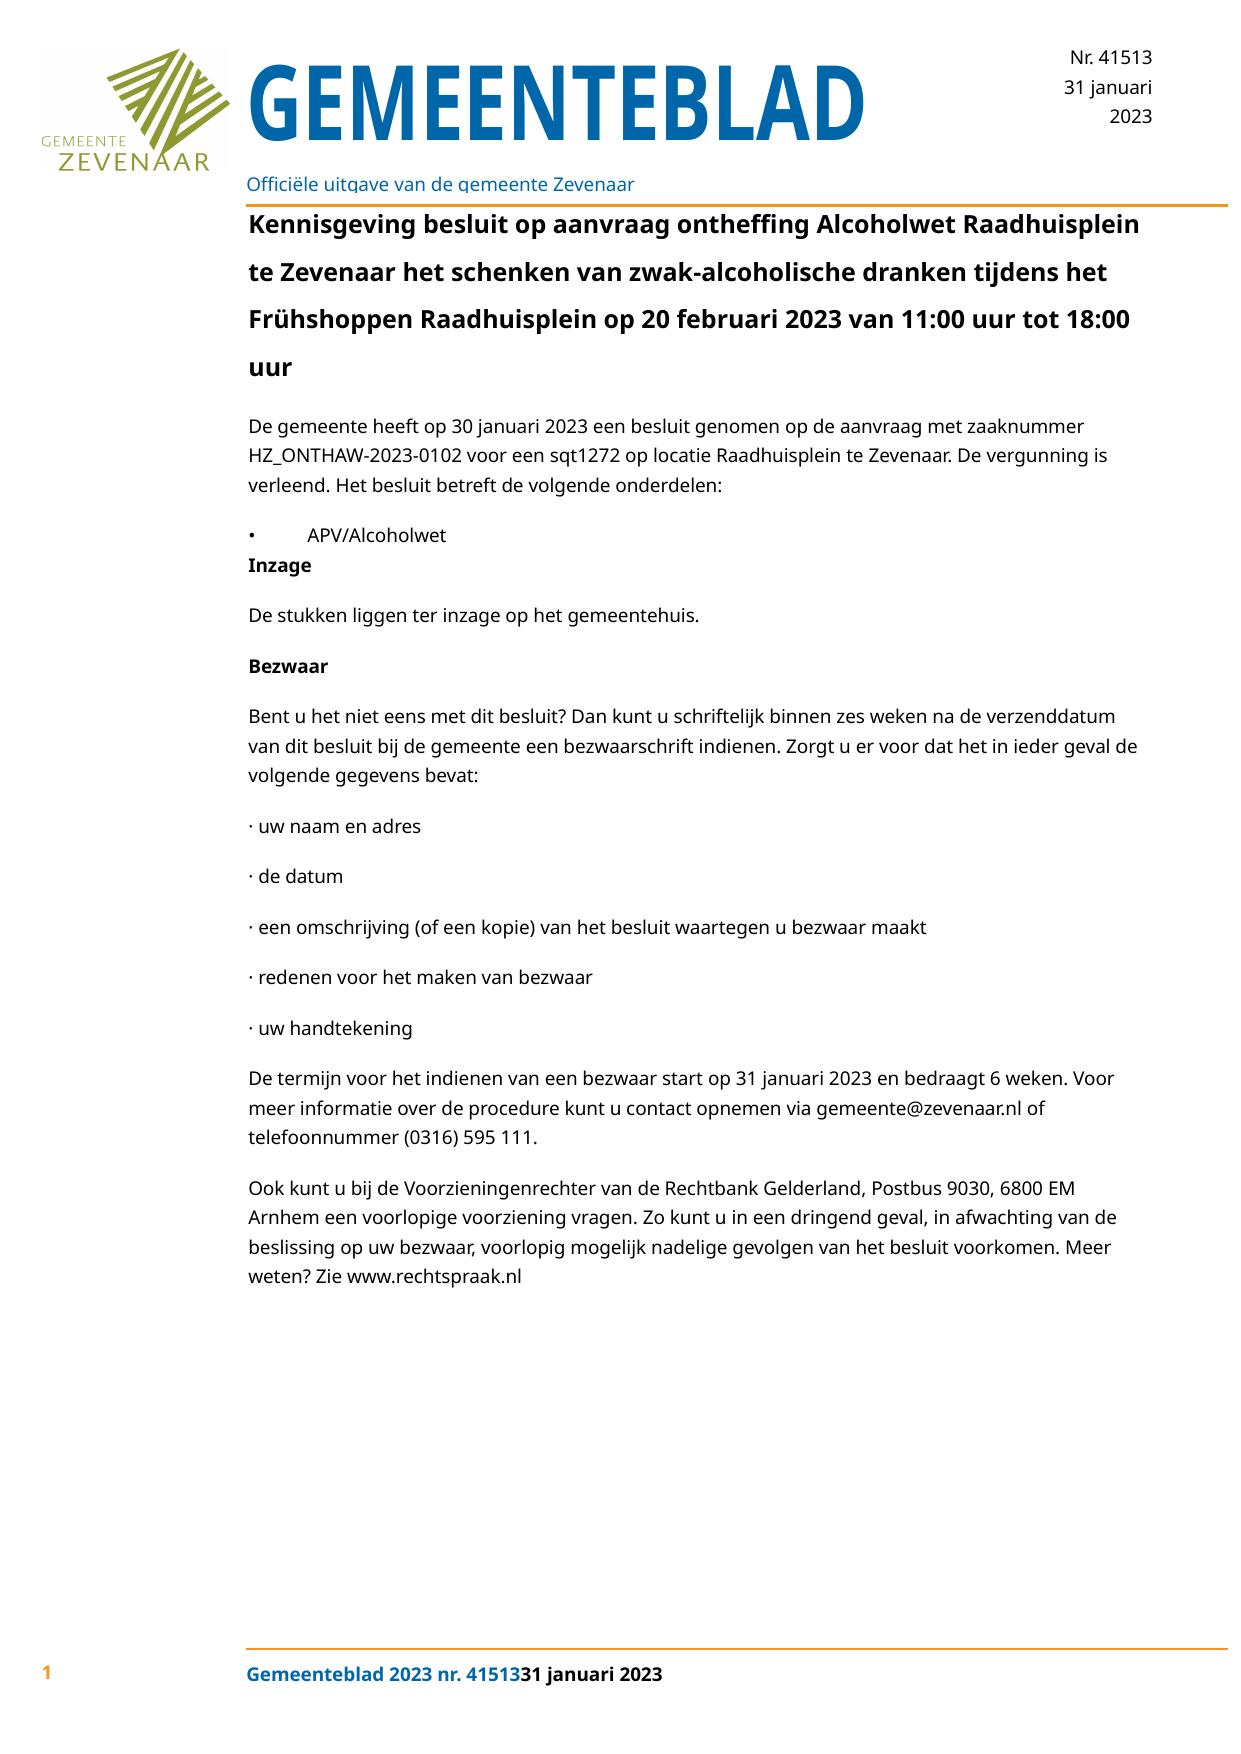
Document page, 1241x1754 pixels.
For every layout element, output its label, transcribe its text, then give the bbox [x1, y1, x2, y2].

text De stukken liggen ter inzage op het gemeentehuis. [248, 603, 1152, 628]
text De termijn voor het indienen van een bezwaar start op 31 januari 2023 en bedraagt 6 weken. Voor meer informatie over de procedure kunt u contact opnemen via gemeente@zevenaar.nl of telefoonnummer (0316) 595 111. [248, 1065, 1152, 1150]
text · de datum [248, 863, 1152, 889]
text Bent u het niet eens met dit besluit? Dan kunt u schriftelijk binnen zes weken na de verzenddatum van dit besluit bij de gemeente een bezwaarschrift indienen. Zorgt u er voor dat het in ieder geval de volgende gegevens bevat: [248, 703, 1152, 788]
text · redenen voor het maken van bezwaar [248, 964, 1152, 990]
text De gemeente heeft op 30 januari 2023 een besluit genomen op de aanvraag met zaaknummer HZ_ONTHAW-2023-0102 voor een sqt1272 op locatie Raadhuisplein te Zevenaar. De vergunning is verleend. Het besluit betreft de volgende onderdelen: [248, 413, 1152, 498]
text Inzage [248, 552, 1152, 578]
picture [41, 47, 231, 172]
text · een omschrijving (of een kopie) van het besluit waartegen u bezwaar maakt [248, 914, 1152, 940]
text Kennisgeving besluit op aanvraag ontheffing Alcoholwet Raadhuisplein te Zevenaar het schenken van zwak-alcoholische dranken tijdens het Frühshoppen Raadhuisplein op 20 februari 2023 van 11:00 uur tot 18:00 uur [248, 207, 1152, 384]
text Ook kunt u bij de Voorzieningenrechter van de Rechtbank Gelderland, Postbus 9030, 6800 EM Arnhem een voorlopige voorziening vragen. Zo kunt u in een dringend geval, in afwachting van de beslissing op uw bezwaar, voorlopig mogelijk nadelige gevolgen van het besluit voorkomen. Meer weten? Zie www.rechtspraak.nl [248, 1175, 1152, 1289]
text · uw handtekening [248, 1015, 1152, 1041]
text Bezwaar [248, 653, 1152, 679]
list APV/Alcoholwet [248, 523, 1152, 548]
text · uw naam en adres [248, 813, 1152, 839]
